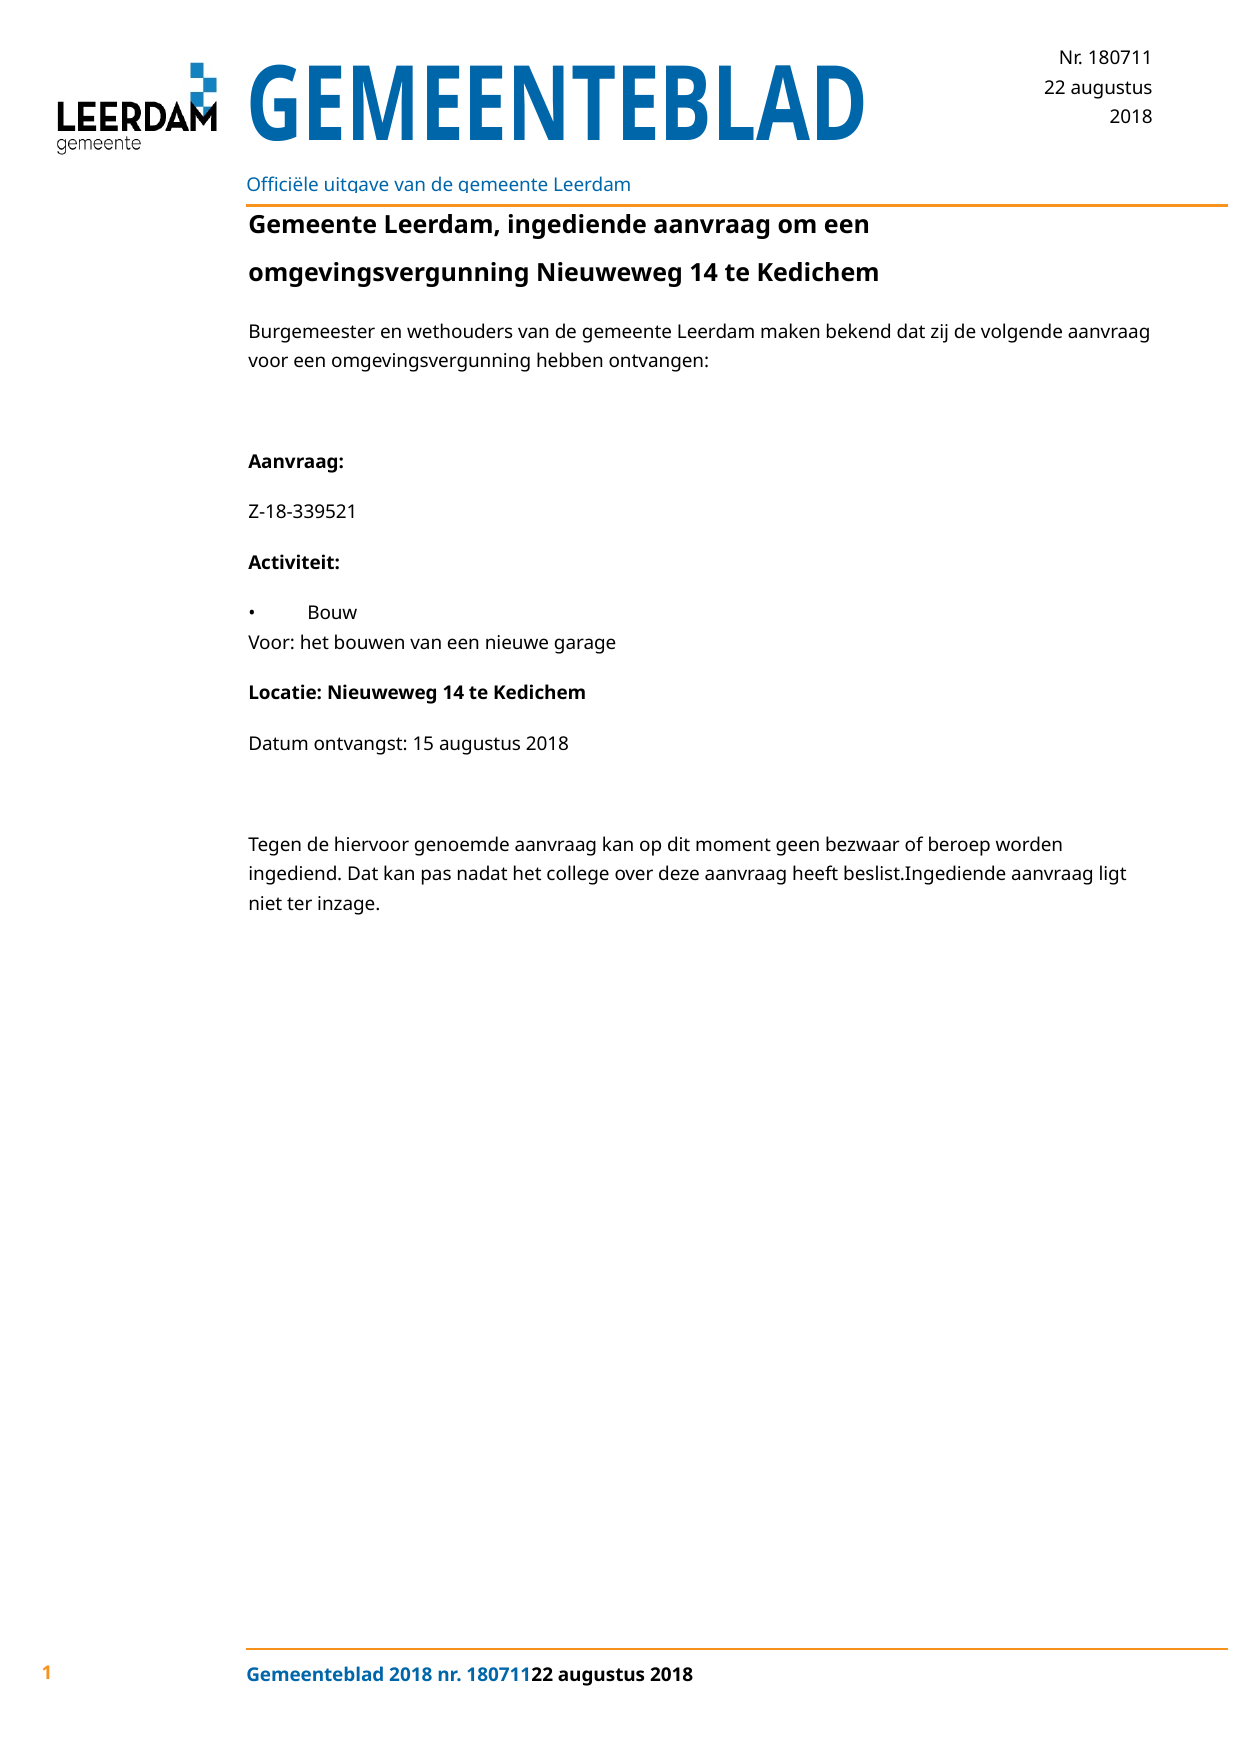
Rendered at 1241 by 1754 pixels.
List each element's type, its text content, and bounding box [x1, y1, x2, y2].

list Bouw [248, 599, 1152, 625]
text Z-18-339521 [248, 499, 1152, 524]
text Locatie: Nieuweweg 14 te Kedichem [248, 679, 1152, 705]
text Burgemeester en wethouders van de gemeente Leerdam maken bekend dat zij de volgende aanvraag voor een omgevingsvergunning hebben ontvangen: [248, 318, 1152, 373]
text Gemeente Leerdam, ingediende aanvraag om een omgevingsvergunning Nieuweweg 14 te Kedichem [248, 207, 1152, 288]
text Tegen de hiervoor genoemde aanvraag kan op dit moment geen bezwaar of beroep worden ingediend. Dat kan pas nadat het college over deze aanvraag heeft beslist.Ingediende aanvraag ligt niet ter inzage. [248, 831, 1152, 916]
text Voor: het bouwen van een nieuwe garage [248, 629, 1152, 655]
text Datum ontvangst: 15 augustus 2018 [248, 730, 1152, 756]
text Aanvraag: [248, 448, 1152, 474]
picture [41, 47, 231, 172]
text Activiteit: [248, 549, 1152, 575]
